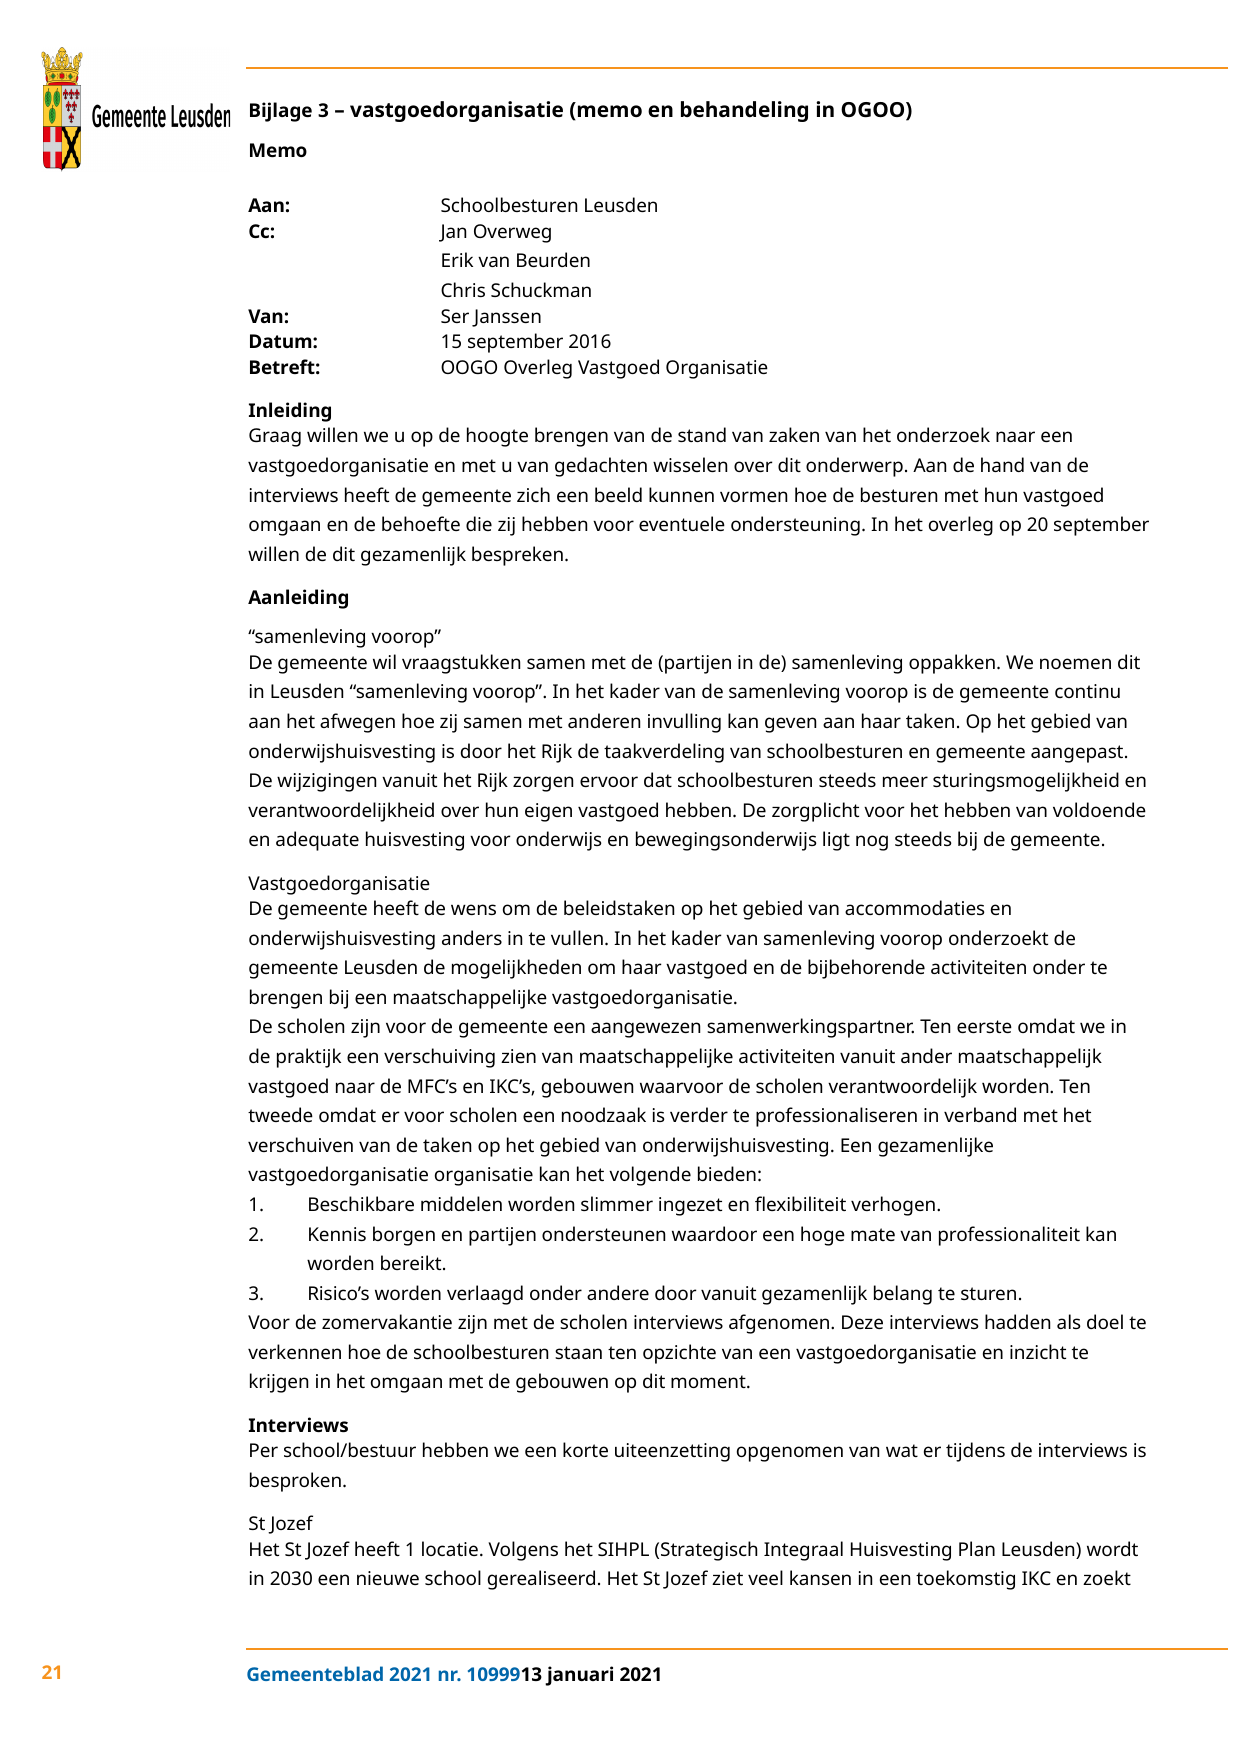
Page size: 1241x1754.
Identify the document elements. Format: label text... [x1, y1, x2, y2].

table_cell Cc: [248, 218, 440, 303]
list Risico’s worden verlaagd onder andere door vanuit gezamenlijk belang te sturen. [248, 1280, 1152, 1306]
table_header Schoolbesturen Leusden [440, 192, 1152, 218]
table_cell 15 september 2016 [440, 329, 1152, 354]
table_cell Betreft: [248, 354, 440, 380]
text St Jozef [248, 1510, 1152, 1536]
list Beschikbare middelen worden slimmer ingezet en flexibiliteit verhogen. [248, 1191, 1152, 1217]
text Per school/bestuur hebben we een korte uiteenzetting opgenomen van wat er tijdens de interviews is besproken. [248, 1438, 1152, 1493]
table_cell Datum: [248, 329, 440, 354]
table_header Aan: [248, 192, 440, 218]
text Bijlage 3 – vastgoedorganisatie (memo en behandeling in OGOO) [248, 95, 1152, 123]
text Graag willen we u op de hoogte brengen van de stand van zaken van het onderzoek naar een vastgoedorganisatie en met u van gedachten wisselen over dit onderwerp. Aan de hand van de interviews heeft de gemeente zich een beeld kunnen vormen hoe de besturen met hun vastgoed omgaan en de behoefte die zij hebben voor eventuele ondersteuning. In het overleg op 20 september willen de dit gezamenlijk bespreken. [248, 423, 1152, 567]
text Inleiding [248, 397, 1152, 423]
table_cell Ser Janssen [440, 303, 1152, 329]
text De gemeente heeft de wens om de beleidstaken op het gebied van accommodaties en onderwijshuisvesting anders in te vullen. In het kader van samenleving voorop onderzoekt de gemeente Leusden de mogelijkheden om haar vastgoed en de bijbehorende activiteiten onder te brengen bij een maatschappelijke vastgoedorganisatie. [248, 895, 1152, 1010]
table_cell Van: [248, 303, 440, 329]
text Het St Jozef heeft 1 locatie. Volgens het SIHPL (Strategisch Integraal Huisvesting Plan Leusden) wordt in 2030 een nieuwe school gerealiseerd. Het St Jozef ziet veel kansen in een toekomstig IKC en zoekt [248, 1536, 1152, 1591]
table_cell OOGO Overleg Vastgoed Organisatie [440, 354, 1152, 380]
text Vastgoedorganisatie [248, 870, 1152, 895]
text Memo [248, 137, 1152, 163]
text Aanleiding [248, 584, 1152, 610]
list Kennis borgen en partijen ondersteunen waardoor een hoge mate van professionaliteit kan worden bereikt. [248, 1221, 1152, 1276]
text Interviews [248, 1412, 1152, 1438]
text De gemeente wil vraagstukken samen met de (partijen in de) samenleving oppakken. We noemen dit in Leusden “samenleving voorop”. In het kader van de samenleving voorop is de gemeente continu aan het afwegen hoe zij samen met anderen invulling kan geven aan haar taken. Op het gebied van onderwijshuisvesting is door het Rijk de taakverdeling van schoolbesturen en gemeente aangepast. De wijzigingen vanuit het Rijk zorgen ervoor dat schoolbesturen steeds meer sturingsmogelijkheid en verantwoordelijkheid over hun eigen vastgoed hebben. De zorgplicht voor het hebben van voldoende en adequate huisvesting voor onderwijs en bewegingsonderwijs ligt nog steeds bij de gemeente. [248, 649, 1152, 852]
text De scholen zijn voor de gemeente een aangewezen samenwerkingspartner. Ten eerste omdat we in de praktijk een verschuiving zien van maatschappelijke activiteiten vanuit ander maatschappelijk vastgoed naar de MFC’s en IKC’s, gebouwen waarvoor de scholen verantwoordelijk worden. Ten tweede omdat er voor scholen een noodzaak is verder te professionaliseren in verband met het verschuiven van de taken op het gebied van onderwijshuisvesting. Een gezamenlijke vastgoedorganisatie organisatie kan het volgende bieden: [248, 1014, 1152, 1187]
text Voor de zomervakantie zijn met de scholen interviews afgenomen. Deze interviews hadden als doel te verkennen hoe de schoolbesturen staan ten opzichte van een vastgoedorganisatie en inzicht te krijgen in het omgaan met de gebouwen op dit moment. [248, 1309, 1152, 1394]
table_cell Jan Overweg Erik van Beurden Chris Schuckman [440, 218, 1152, 303]
picture [41, 47, 231, 172]
text “samenleving voorop” [248, 623, 1152, 649]
